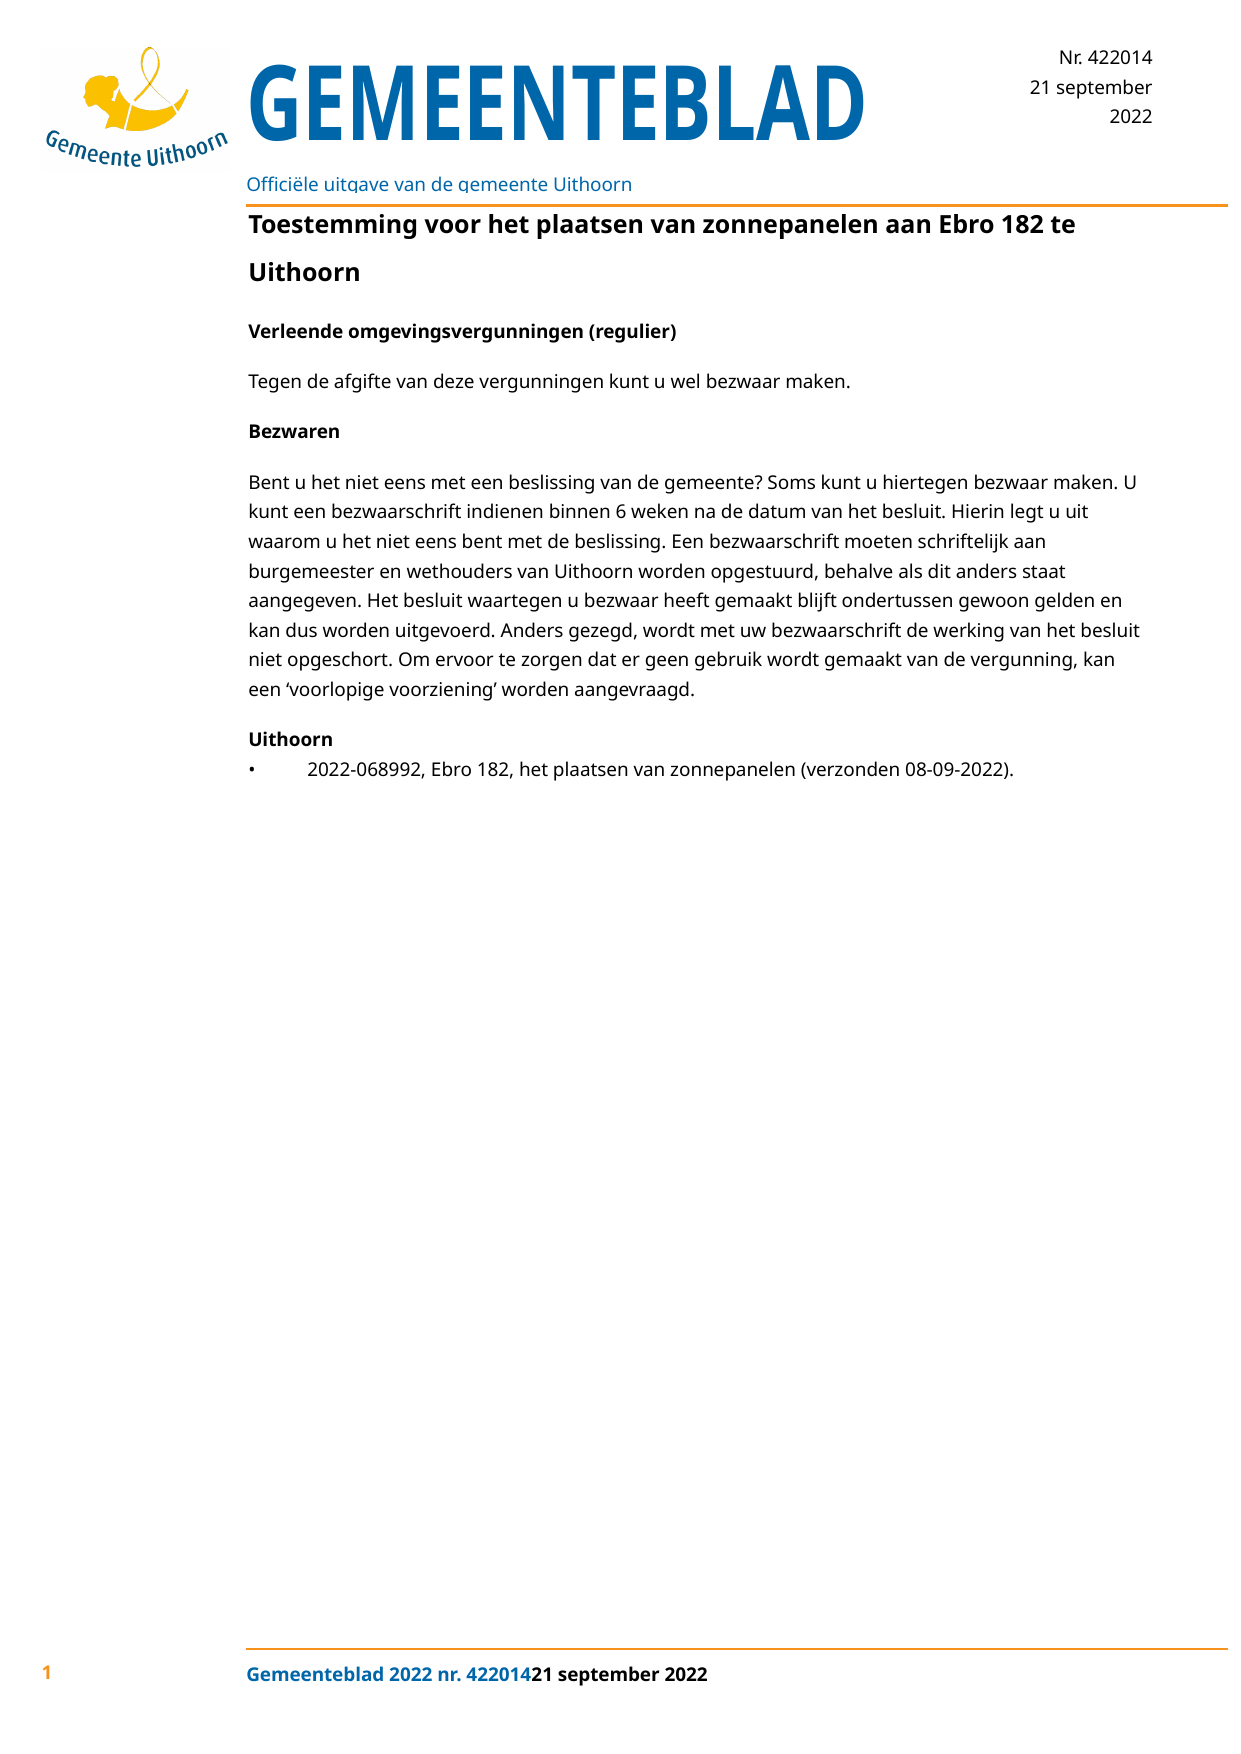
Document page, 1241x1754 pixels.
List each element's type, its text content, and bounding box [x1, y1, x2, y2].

list 2022-068992, Ebro 182, het plaatsen van zonnepanelen (verzonden 08-09-2022). [248, 756, 1152, 782]
picture [41, 47, 231, 172]
text Tegen de afgifte van deze vergunningen kunt u wel bezwaar maken. [248, 368, 1152, 394]
text Verleende omgevingsvergunningen (regulier) [248, 318, 1152, 344]
text Bent u het niet eens met een beslissing van de gemeente? Soms kunt u hiertegen bezwaar maken. U kunt een bezwaarschrift indienen binnen 6 weken na de datum van het besluit. Hierin legt u uit waarom u het niet eens bent met de beslissing. Een bezwaarschrift moeten schriftelijk aan burgemeester en wethouders van Uithoorn worden opgestuurd, behalve als dit anders staat aangegeven. Het besluit waartegen u bezwaar heeft gemaakt blijft ondertussen gewoon gelden en kan dus worden uitgevoerd. Anders gezegd, wordt met uw bezwaarschrift de werking van het besluit niet opgeschort. Om ervoor te zorgen dat er geen gebruik wordt gemaakt van de vergunning, kan een ‘voorlopige voorziening’ worden aangevraagd. [248, 469, 1152, 702]
text Uithoorn [248, 727, 1152, 752]
text Toestemming voor het plaatsen van zonnepanelen aan Ebro 182 te Uithoorn [248, 207, 1152, 288]
text Bezwaren [248, 419, 1152, 444]
